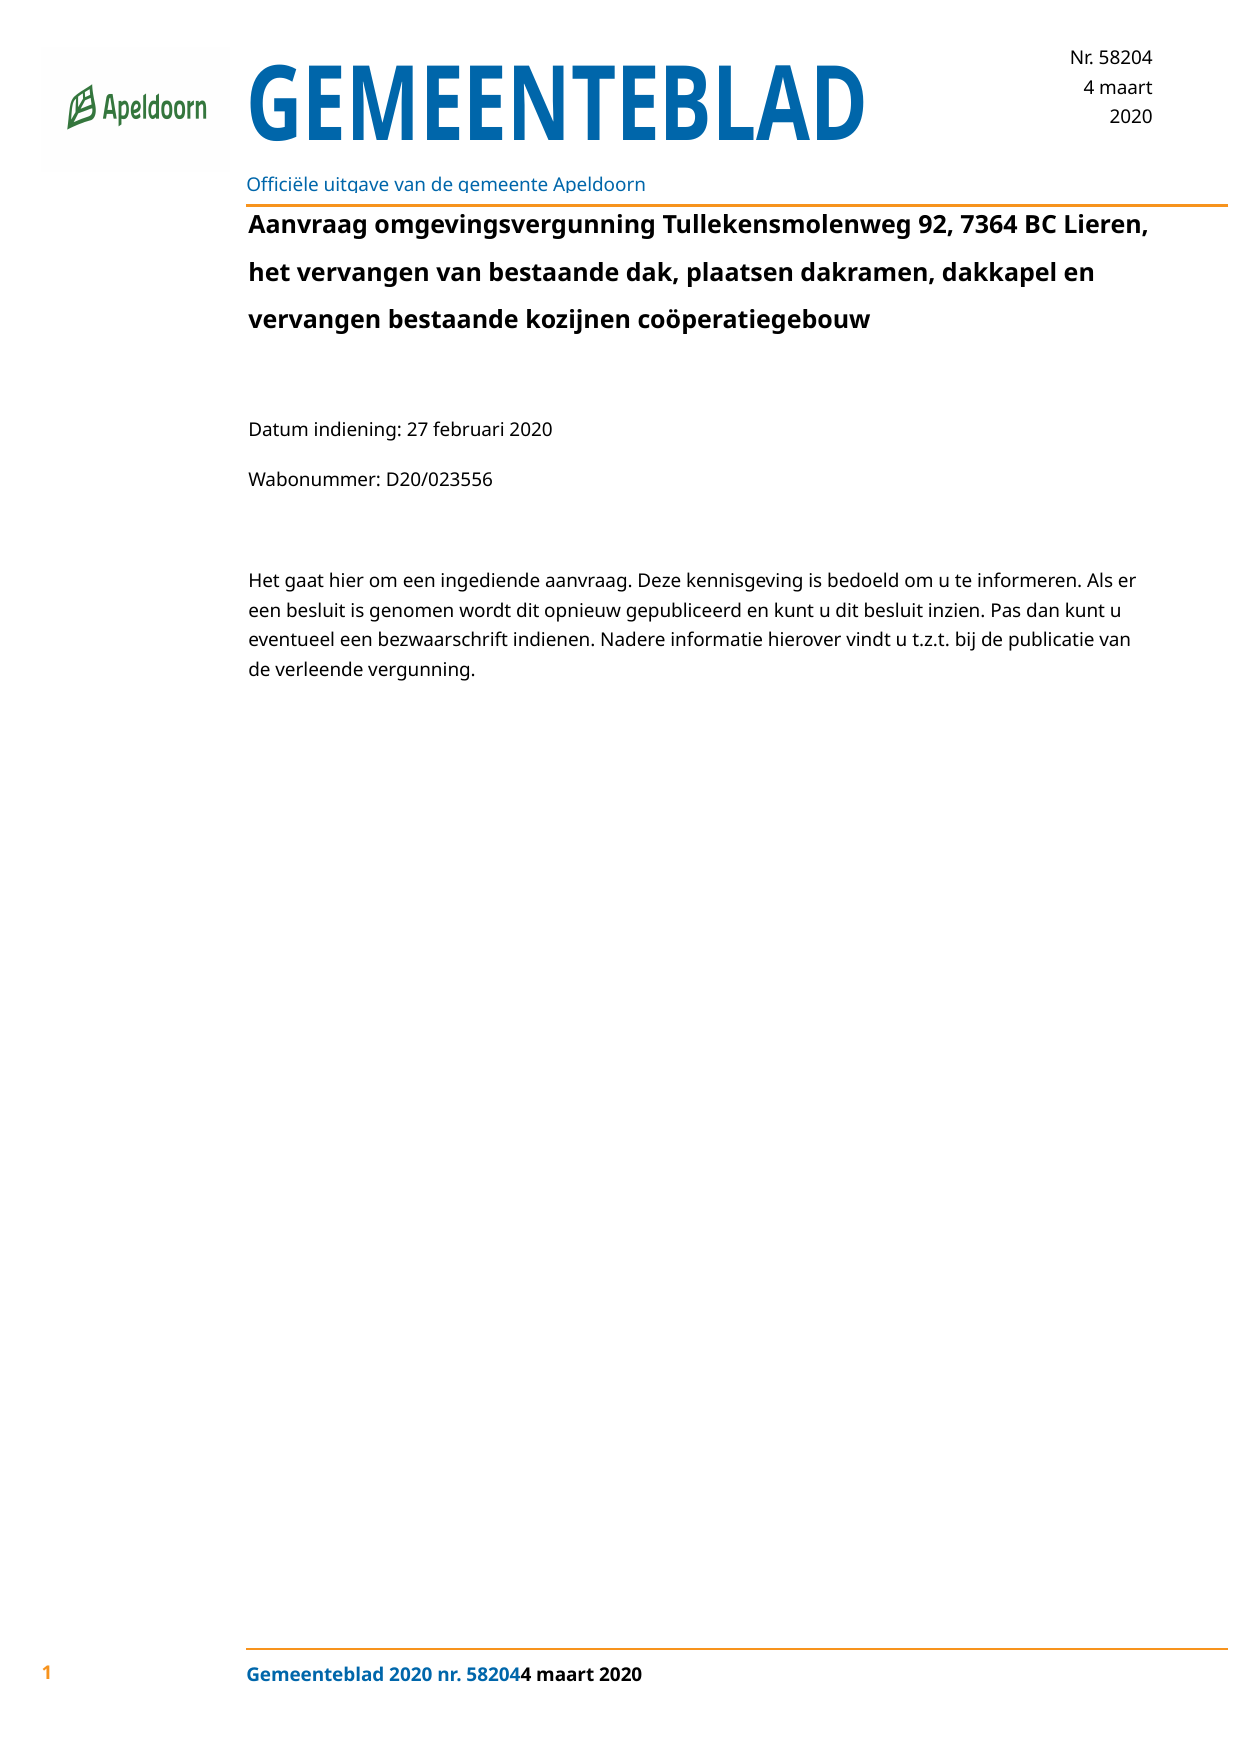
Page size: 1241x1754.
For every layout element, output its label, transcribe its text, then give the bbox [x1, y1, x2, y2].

text Datum indiening: 27 februari 2020 [248, 416, 1152, 442]
picture [41, 47, 231, 172]
text Aanvraag omgevingsvergunning Tullekensmolenweg 92, 7364 BC Lieren, het vervangen van bestaande dak, plaatsen dakramen, dakkapel en vervangen bestaande kozijnen coöperatiegebouw [248, 207, 1152, 336]
text Het gaat hier om een ingediende aanvraag. Deze kennisgeving is bedoeld om u te informeren. Als er een besluit is genomen wordt dit opnieuw gepubliceerd en kunt u dit besluit inzien. Pas dan kunt u eventueel een bezwaarschrift indienen. Nadere informatie hierover vindt u t.z.t. bij de publicatie van de verleende vergunning. [248, 567, 1152, 682]
text Wabonummer: D20/023556 [248, 466, 1152, 492]
